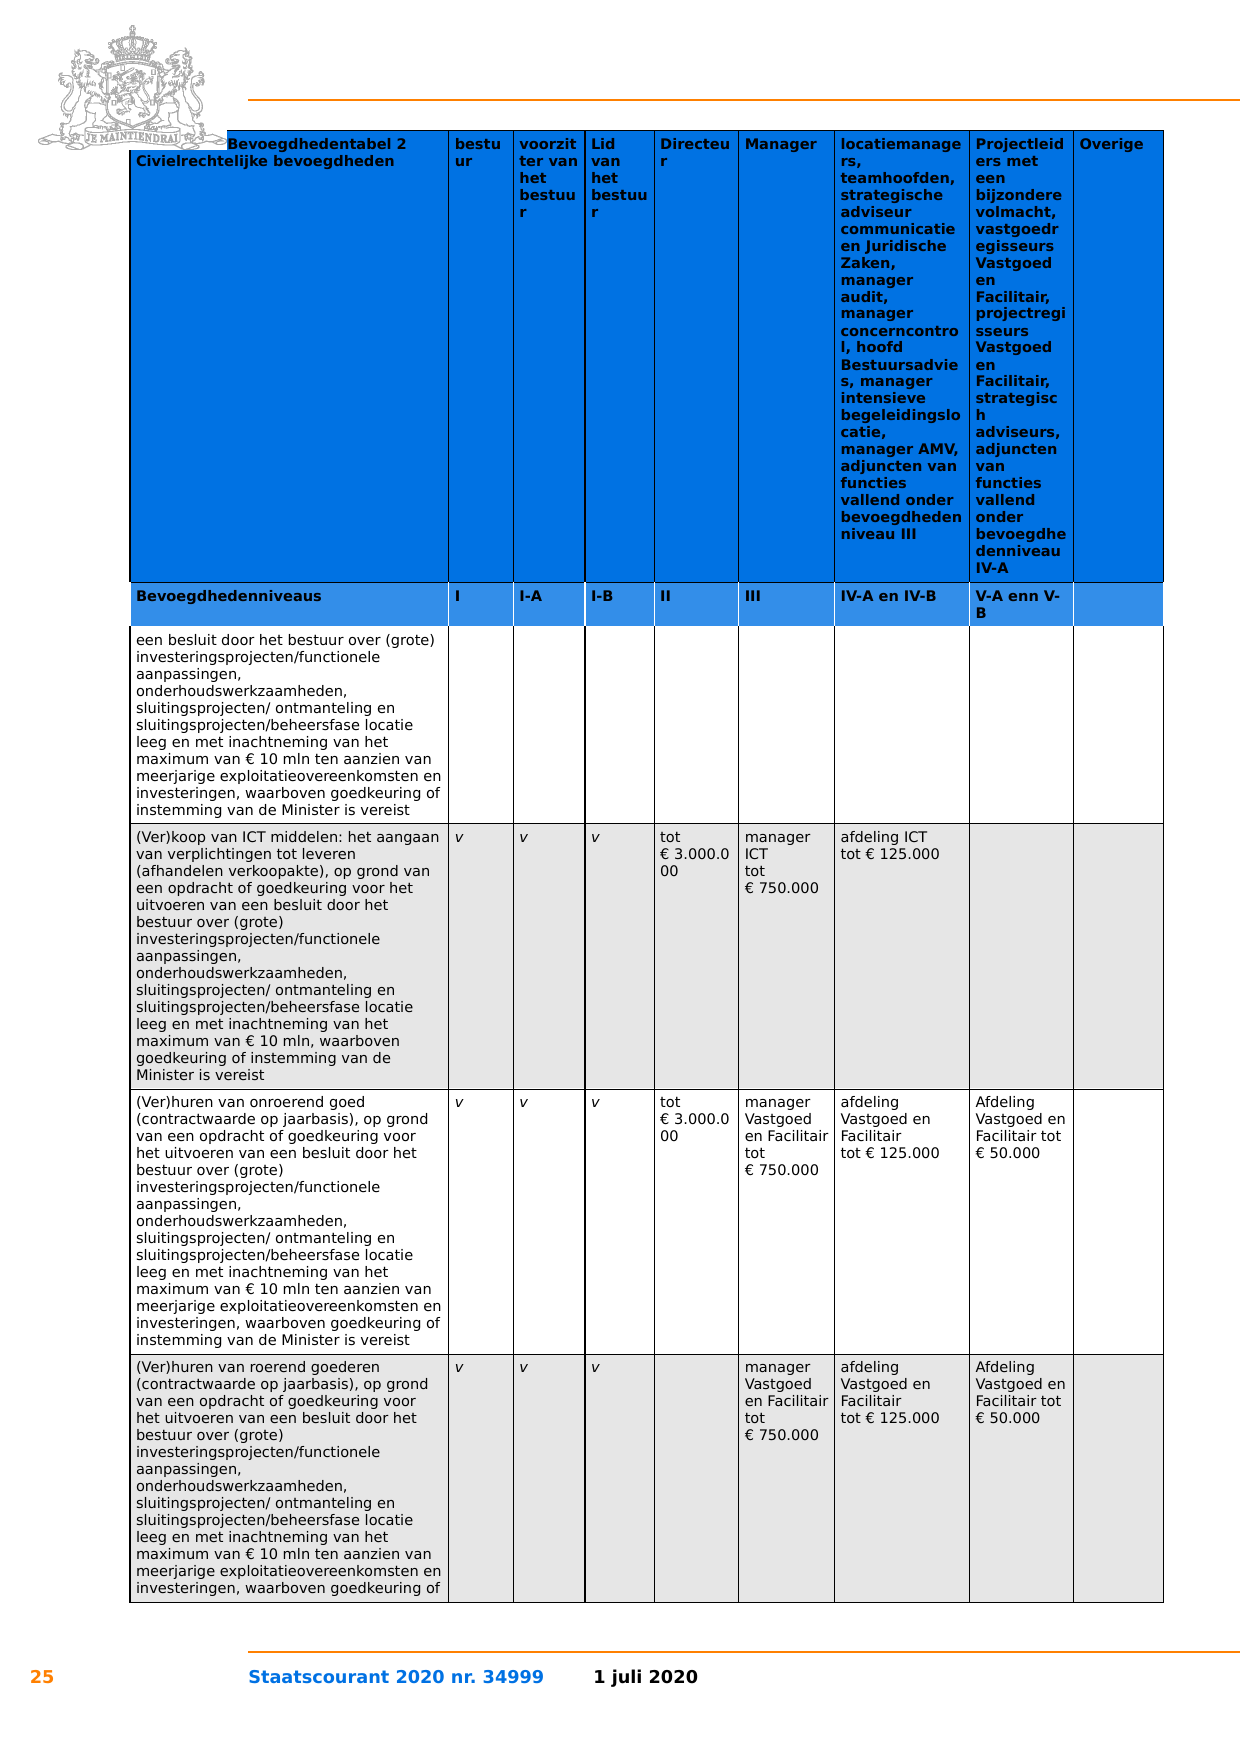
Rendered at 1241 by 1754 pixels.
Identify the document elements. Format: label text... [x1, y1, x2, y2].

table_header bestuur [449, 131, 513, 582]
table_cell [1074, 1090, 1163, 1353]
table_cell (Ver)koop van ICT middelen: het aangaan van verplichtingen tot leveren (afhandelen verkoopakte), op grond van een opdracht of goedkeuring voor het uitvoeren van een besluit door het bestuur over (grote) investeringsprojecten/functionele aanpassingen, onderhoudswerkzaamheden, sluitingsprojecten/ ontmanteling en sluitingsprojecten/beheersfase locatie leeg en met inachtneming van het maximum van € 10 mln, waarboven goedkeuring of instemming van de Minister is vereist [131, 824, 448, 1088]
table_cell v [514, 1090, 584, 1353]
table_cell manager Vastgoed en Facilitair tot € 750.000 [739, 1355, 834, 1602]
table_header locatiemanagers, teamhoofden, strategische adviseur communicatie en Juridische Zaken, manager audit, manager concerncontrol, hoofd Bestuursadvies, manager intensieve begeleidingslocatie, manager AMV, adjuncten van functies vallend onder bevoegdhedenniveau III [835, 131, 969, 582]
table_cell Bevoegdhedenniveaus [131, 583, 448, 626]
table_cell [739, 627, 834, 823]
table_cell [586, 627, 654, 823]
table_cell v [514, 824, 584, 1088]
table_cell [970, 824, 1073, 1088]
table_cell I-A [514, 583, 584, 626]
table_cell v [586, 824, 654, 1088]
table_cell v [449, 1355, 513, 1602]
table_header Overige [1074, 131, 1163, 582]
table_cell een besluit door het bestuur over (grote) investeringsprojecten/functionele aanpassingen, onderhoudswerkzaamheden, sluitingsprojecten/ ontmanteling en sluitingsprojecten/beheersfase locatie leeg en met inachtneming van het maximum van € 10 mln ten aanzien van meerjarige exploitatieovereenkomsten en investeringen, waarboven goedkeuring of instemming van de Minister is vereist [131, 627, 448, 823]
table_cell [655, 1355, 738, 1602]
table_header Lid van het bestuur [586, 131, 654, 582]
table_cell V-A enn V-B [970, 583, 1073, 626]
table_cell [514, 627, 584, 823]
table_cell [449, 627, 513, 823]
table_cell [970, 627, 1073, 823]
table_cell [655, 627, 738, 823]
table_cell manager Vastgoed en Facilitair tot € 750.000 [739, 1090, 834, 1353]
table_cell manager ICT tot € 750.000 [739, 824, 834, 1088]
table_cell afdeling Vastgoed en Facilitair tot € 125.000 [835, 1090, 969, 1353]
table_cell tot € 3.000.000 [655, 1090, 738, 1353]
table_cell v [449, 824, 513, 1088]
table_cell II [655, 583, 738, 626]
table_cell v [586, 1355, 654, 1602]
table_cell (Ver)huren van onroerend goed (contractwaarde op jaarbasis), op grond van een opdracht of goedkeuring voor het uitvoeren van een besluit door het bestuur over (grote) investeringsprojecten/functionele aanpassingen, onderhoudswerkzaamheden, sluitingsprojecten/ ontmanteling en sluitingsprojecten/beheersfase locatie leeg en met inachtneming van het maximum van € 10 mln ten aanzien van meerjarige exploitatieovereenkomsten en investeringen, waarboven goedkeuring of instemming van de Minister is vereist [131, 1090, 448, 1353]
table_header Directeur [655, 131, 738, 582]
table_cell [835, 627, 969, 823]
table_cell (Ver)huren van roerend goederen (contractwaarde op jaarbasis), op grond van een opdracht of goedkeuring voor het uitvoeren van een besluit door het bestuur over (grote) investeringsprojecten/functionele aanpassingen, onderhoudswerkzaamheden, sluitingsprojecten/ ontmanteling en sluitingsprojecten/beheersfase locatie leeg en met inachtneming van het maximum van € 10 mln ten aanzien van meerjarige exploitatieovereenkomsten en investeringen, waarboven goedkeuring of [131, 1355, 448, 1602]
table_cell tot € 3.000.000 [655, 824, 738, 1088]
table_cell [1074, 583, 1163, 626]
table_cell v [514, 1355, 584, 1602]
table_cell v [449, 1090, 513, 1353]
table_cell I [449, 583, 513, 626]
table_cell Afdeling Vastgoed en Facilitair tot € 50.000 [970, 1355, 1073, 1602]
picture [38, 25, 227, 150]
table_cell III [739, 583, 834, 626]
table_cell v [586, 1090, 654, 1353]
table_cell Afdeling Vastgoed en Facilitair tot € 50.000 [970, 1090, 1073, 1353]
table_cell afdeling Vastgoed en Facilitair tot € 125.000 [835, 1355, 969, 1602]
table_cell I-B [586, 583, 654, 626]
table_cell [1074, 824, 1163, 1088]
table_header Manager [739, 131, 834, 582]
table_header Bevoegdhedentabel 2 Civielrechtelijke bevoegdheden [131, 131, 448, 582]
table_header voorzitter van het bestuur [514, 131, 584, 582]
table_cell [1074, 627, 1163, 823]
table_header Projectleiders met een bijzondere volmacht, vastgoedregisseurs Vastgoed en Facilitair, projectregisseurs Vastgoed en Facilitair, strategisch adviseurs, adjuncten van functies vallend onder bevoegdhedenniveau IV-A [970, 131, 1073, 582]
table_cell IV-A en IV-B [835, 583, 969, 626]
table_cell [1074, 1355, 1163, 1602]
table_cell afdeling ICT tot € 125.000 [835, 824, 969, 1088]
